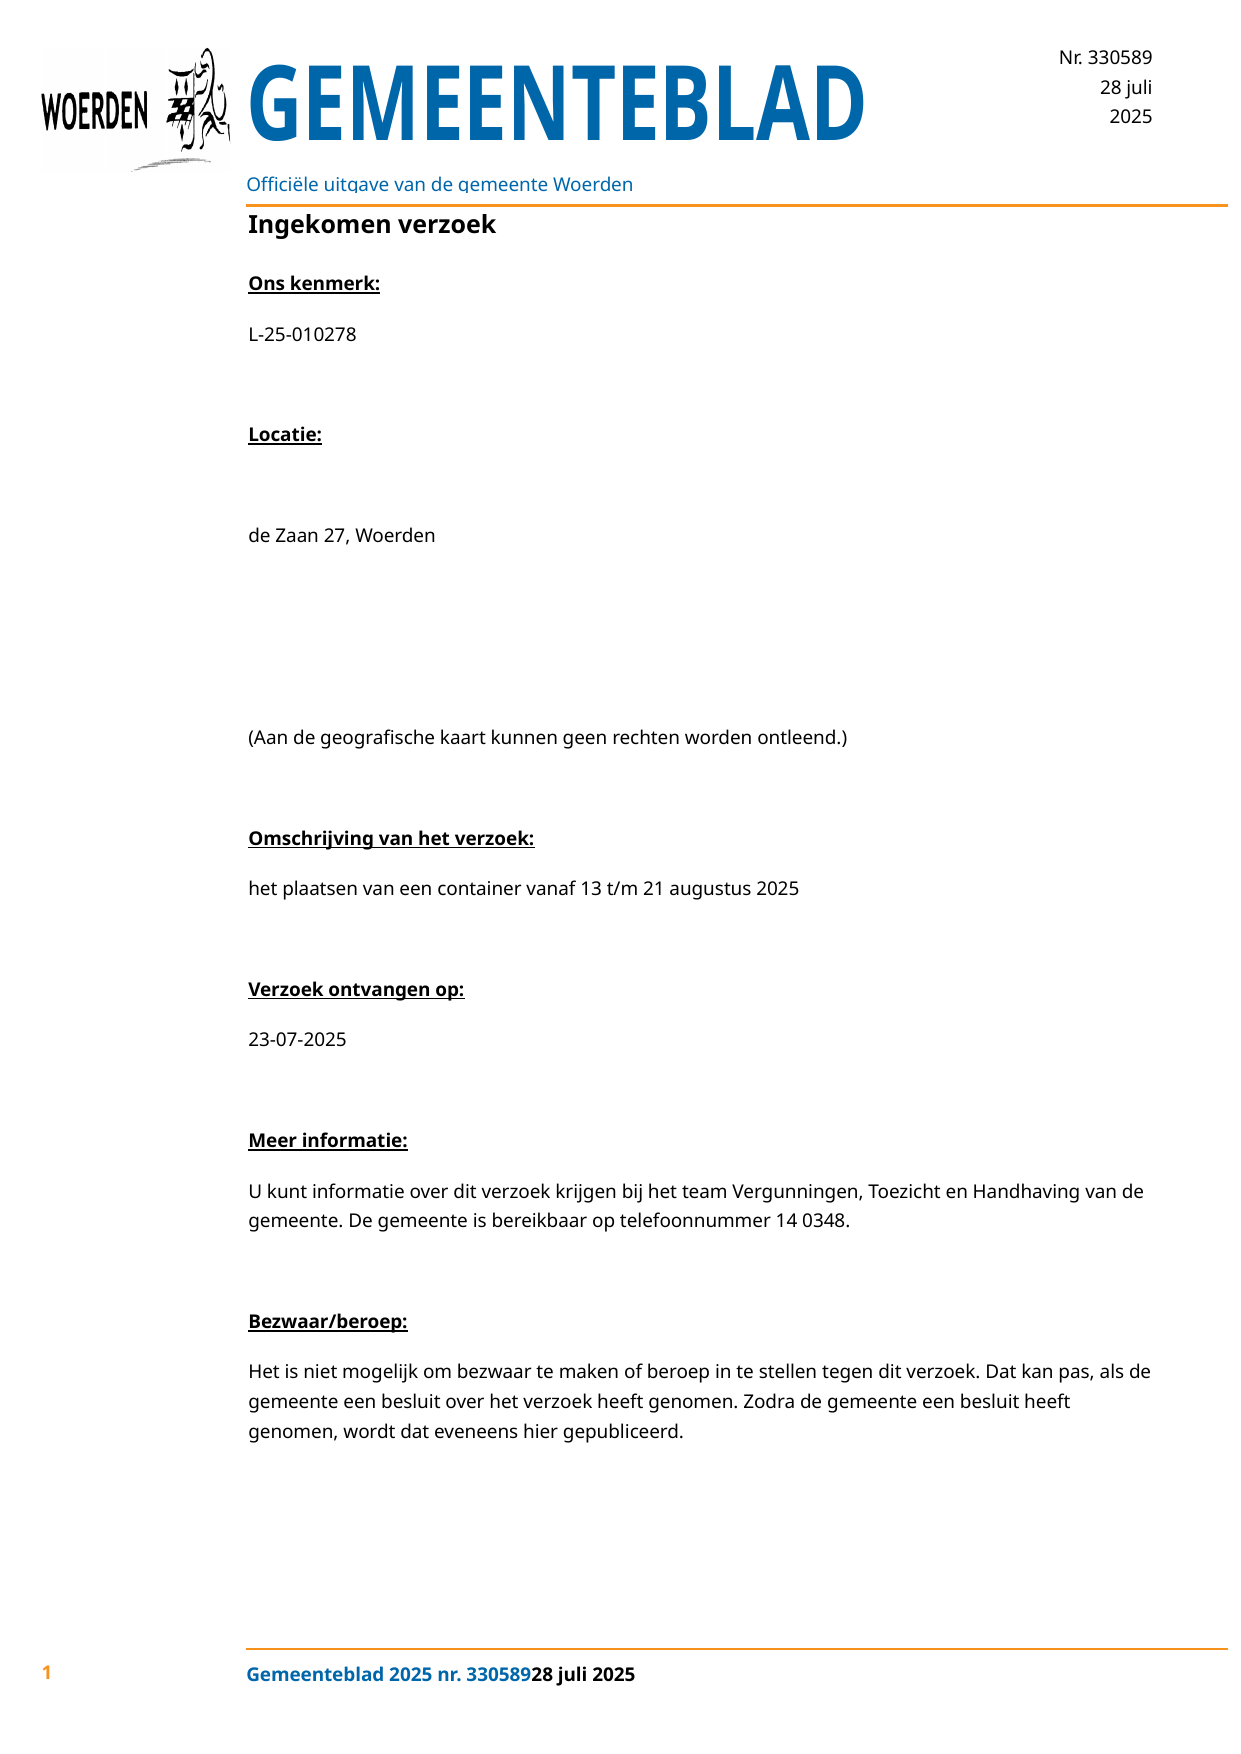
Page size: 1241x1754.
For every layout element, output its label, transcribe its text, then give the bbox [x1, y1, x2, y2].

text de Zaan 27, Woerden [248, 522, 1152, 548]
text (Aan de geografische kaart kunnen geen rechten worden ontleend.) [248, 724, 1152, 750]
text Omschrijving van het verzoek: [248, 825, 1152, 851]
text L-25-010278 [248, 321, 1152, 346]
text Ingekomen verzoek [248, 207, 1152, 241]
picture [41, 47, 231, 172]
text Bezwaar/beroep: [248, 1308, 1152, 1334]
text Het is niet mogelijk om bezwaar te maken of beroep in te stellen tegen dit verzoek. Dat kan pas, als de gemeente een besluit over het verzoek heeft genomen. Zodra de gemeente een besluit heeft genomen, wordt dat eveneens hier gepubliceerd. [248, 1359, 1152, 1443]
text het plaatsen van een container vanaf 13 t/m 21 augustus 2025 [248, 875, 1152, 901]
text Verzoek ontvangen op: [248, 976, 1152, 1002]
text 23-07-2025 [248, 1027, 1152, 1052]
text Locatie: [248, 422, 1152, 447]
text Ons kenmerk: [248, 270, 1152, 296]
text U kunt informatie over dit verzoek krijgen bij het team Vergunningen, Toezicht en Handhaving van de gemeente. De gemeente is bereikbaar op telefoonnummer 14 0348. [248, 1178, 1152, 1233]
text Meer informatie: [248, 1127, 1152, 1153]
